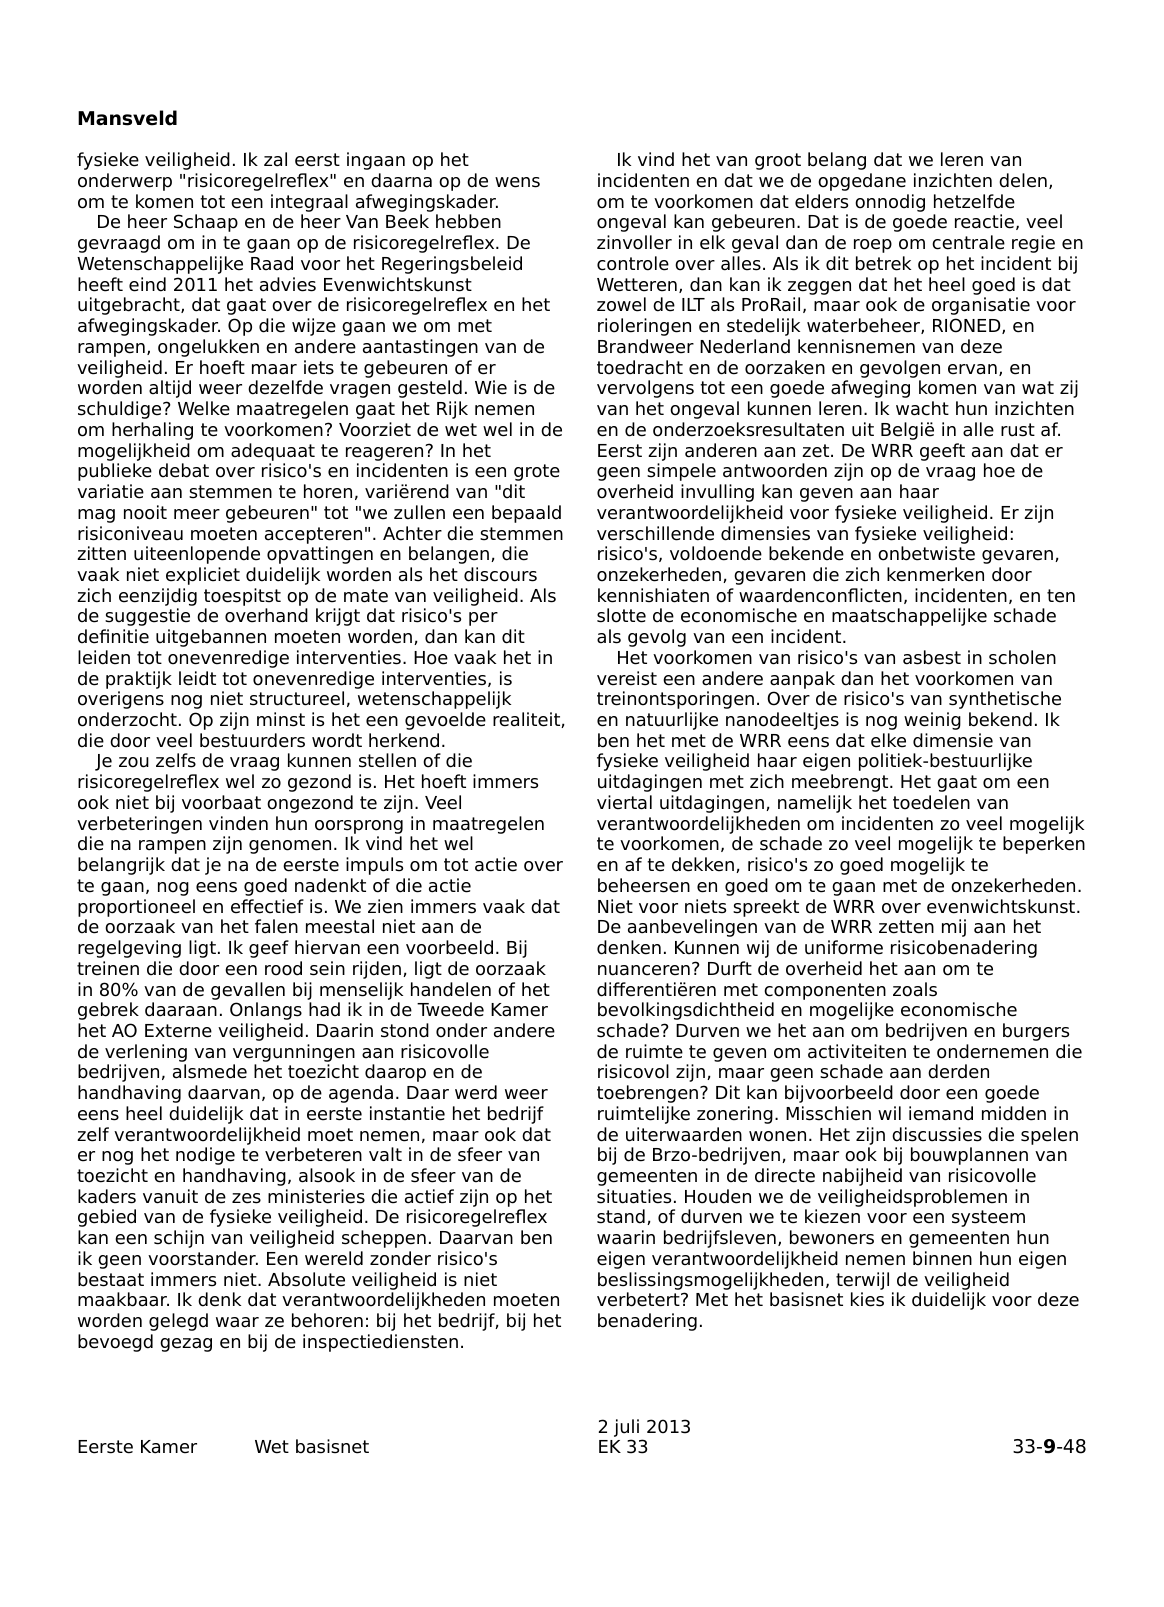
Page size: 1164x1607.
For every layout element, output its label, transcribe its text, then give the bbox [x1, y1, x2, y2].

text Ik vind het van groot belang dat we leren van incidenten en dat we de opgedane inzichten delen, om te voorkomen dat elders onnodig hetzelfde ongeval kan gebeuren. Dat is de goede reactie, veel zinvoller in elk geval dan de roep om centrale regie en controle over alles. Als ik dit betrek op het incident bij Wetteren, dan kan ik zeggen dat het heel goed is dat zowel de ILT als ProRail, maar ook de organisatie voor rioleringen en stedelijk waterbeheer, RIONED, en Brandweer Nederland kennisnemen van deze toedracht en de oorzaken en gevolgen ervan, en vervolgens tot een goede afweging komen van wat zij van het ongeval kunnen leren. Ik wacht hun inzichten en de onderzoeksresultaten uit België in alle rust af. Eerst zijn anderen aan zet. De WRR geeft aan dat er geen simpele antwoorden zijn op de vraag hoe de overheid invulling kan geven aan haar verantwoordelijkheid voor fysieke veiligheid. Er zijn verschillende dimensies van fysieke veiligheid: risico's, voldoende bekende en onbetwiste gevaren, onzekerheden, gevaren die zich kenmerken door kennishiaten of waardenconflicten, incidenten, en ten slotte de economische en maatschappelijke schade als gevolg van een incident. [596, 150, 1087, 648]
text Het voorkomen van risico's van asbest in scholen vereist een andere aanpak dan het voorkomen van treinontsporingen. Over de risico's van synthetische en natuurlijke nanodeeltjes is nog weinig bekend. Ik ben het met de WRR eens dat elke dimensie van fysieke veiligheid haar eigen politiek-bestuurlijke uitdagingen met zich meebrengt. Het gaat om een viertal uitdagingen, namelijk het toedelen van verantwoordelijkheden om incidenten zo veel mogelijk te voorkomen, de schade zo veel mogelijk te beperken en af te dekken, risico's zo goed mogelijk te beheersen en goed om te gaan met de onzekerheden. Niet voor niets spreekt de WRR over evenwichtskunst. De aanbevelingen van de WRR zetten mij aan het denken. Kunnen wij de uniforme risicobenadering nuanceren? Durft de overheid het aan om te differentiëren met componenten zoals bevolkingsdichtheid en mogelijke economische schade? Durven we het aan om bedrijven en burgers de ruimte te geven om activiteiten te ondernemen die risicovol zijn, maar geen schade aan derden toebrengen? Dit kan bijvoorbeeld door een goede ruimtelijke zonering. Misschien wil iemand midden in de uiterwaarden wonen. Het zijn discussies die spelen bij de Brzo-bedrijven, maar ook bij bouwplannen van gemeenten in de directe nabijheid van risicovolle situaties. Houden we de veiligheidsproblemen in stand, of durven we te kiezen voor een systeem waarin bedrijfsleven, bewoners en gemeenten hun eigen verantwoordelijkheid nemen binnen hun eigen beslissingsmogelijkheden, terwijl de veiligheid verbetert? Met het basisnet kies ik duidelijk voor deze benadering. [596, 648, 1087, 1332]
text Je zou zelfs de vraag kunnen stellen of die risicoregelreflex wel zo gezond is. Het hoeft immers ook niet bij voorbaat ongezond te zijn. Veel verbeteringen vinden hun oorsprong in maatregelen die na rampen zijn genomen. Ik vind het wel belangrijk dat je na de eerste impuls om tot actie over te gaan, nog eens goed nadenkt of die actie proportioneel en effectief is. We zien immers vaak dat de oorzaak van het falen meestal niet aan de regelgeving ligt. Ik geef hiervan een voorbeeld. Bij treinen die door een rood sein rijden, ligt de oorzaak in 80% van de gevallen bij menselijk handelen of het gebrek daaraan. Onlangs had ik in de Tweede Kamer het AO Externe veiligheid. Daarin stond onder andere de verlening van vergunningen aan risicovolle bedrijven, alsmede het toezicht daarop en de handhaving daarvan, op de agenda. Daar werd weer eens heel duidelijk dat in eerste instantie het bedrijf zelf verantwoordelijkheid moet nemen, maar ook dat er nog het nodige te verbeteren valt in de sfeer van toezicht en handhaving, alsook in de sfeer van de kaders vanuit de zes ministeries die actief zijn op het gebied van de fysieke veiligheid. De risicoregelreflex kan een schijn van veiligheid scheppen. Daarvan ben ik geen voorstander. Een wereld zonder risico's bestaat immers niet. Absolute veiligheid is niet maakbaar. Ik denk dat verantwoordelijkheden moeten worden gelegd waar ze behoren: bij het bedrijf, bij het bevoegd gezag en bij de inspectiediensten. [77, 751, 567, 1352]
text fysieke veiligheid. Ik zal eerst ingaan op het onderwerp "risicoregelreflex" en daarna op de wens om te komen tot een integraal afwegingskader. [77, 150, 567, 212]
text De heer Schaap en de heer Van Beek hebben gevraagd om in te gaan op de risicoregelreflex. De Wetenschappelijke Raad voor het Regeringsbeleid heeft eind 2011 het advies Evenwichtskunst uitgebracht, dat gaat over de risicoregelreflex en het afwegingskader. Op die wijze gaan we om met rampen, ongelukken en andere aantastingen van de veiligheid. Er hoeft maar iets te gebeuren of er worden altijd weer dezelfde vragen gesteld. Wie is de schuldige? Welke maatregelen gaat het Rijk nemen om herhaling te voorkomen? Voorziet de wet wel in de mogelijkheid om adequaat te reageren? In het publieke debat over risico's en incidenten is een grote variatie aan stemmen te horen, variërend van "dit mag nooit meer gebeuren" tot "we zullen een bepaald risiconiveau moeten accepteren". Achter die stemmen zitten uiteenlopende opvattingen en belangen, die vaak niet expliciet duidelijk worden als het discours zich eenzijdig toespitst op de mate van veiligheid. Als de suggestie de overhand krijgt dat risico's per definitie uitgebannen moeten worden, dan kan dit leiden tot onevenredige interventies. Hoe vaak het in de praktijk leidt tot onevenredige interventies, is overigens nog niet structureel, wetenschappelijk onderzocht. Op zijn minst is het een gevoelde realiteit, die door veel bestuurders wordt herkend. [77, 212, 567, 751]
